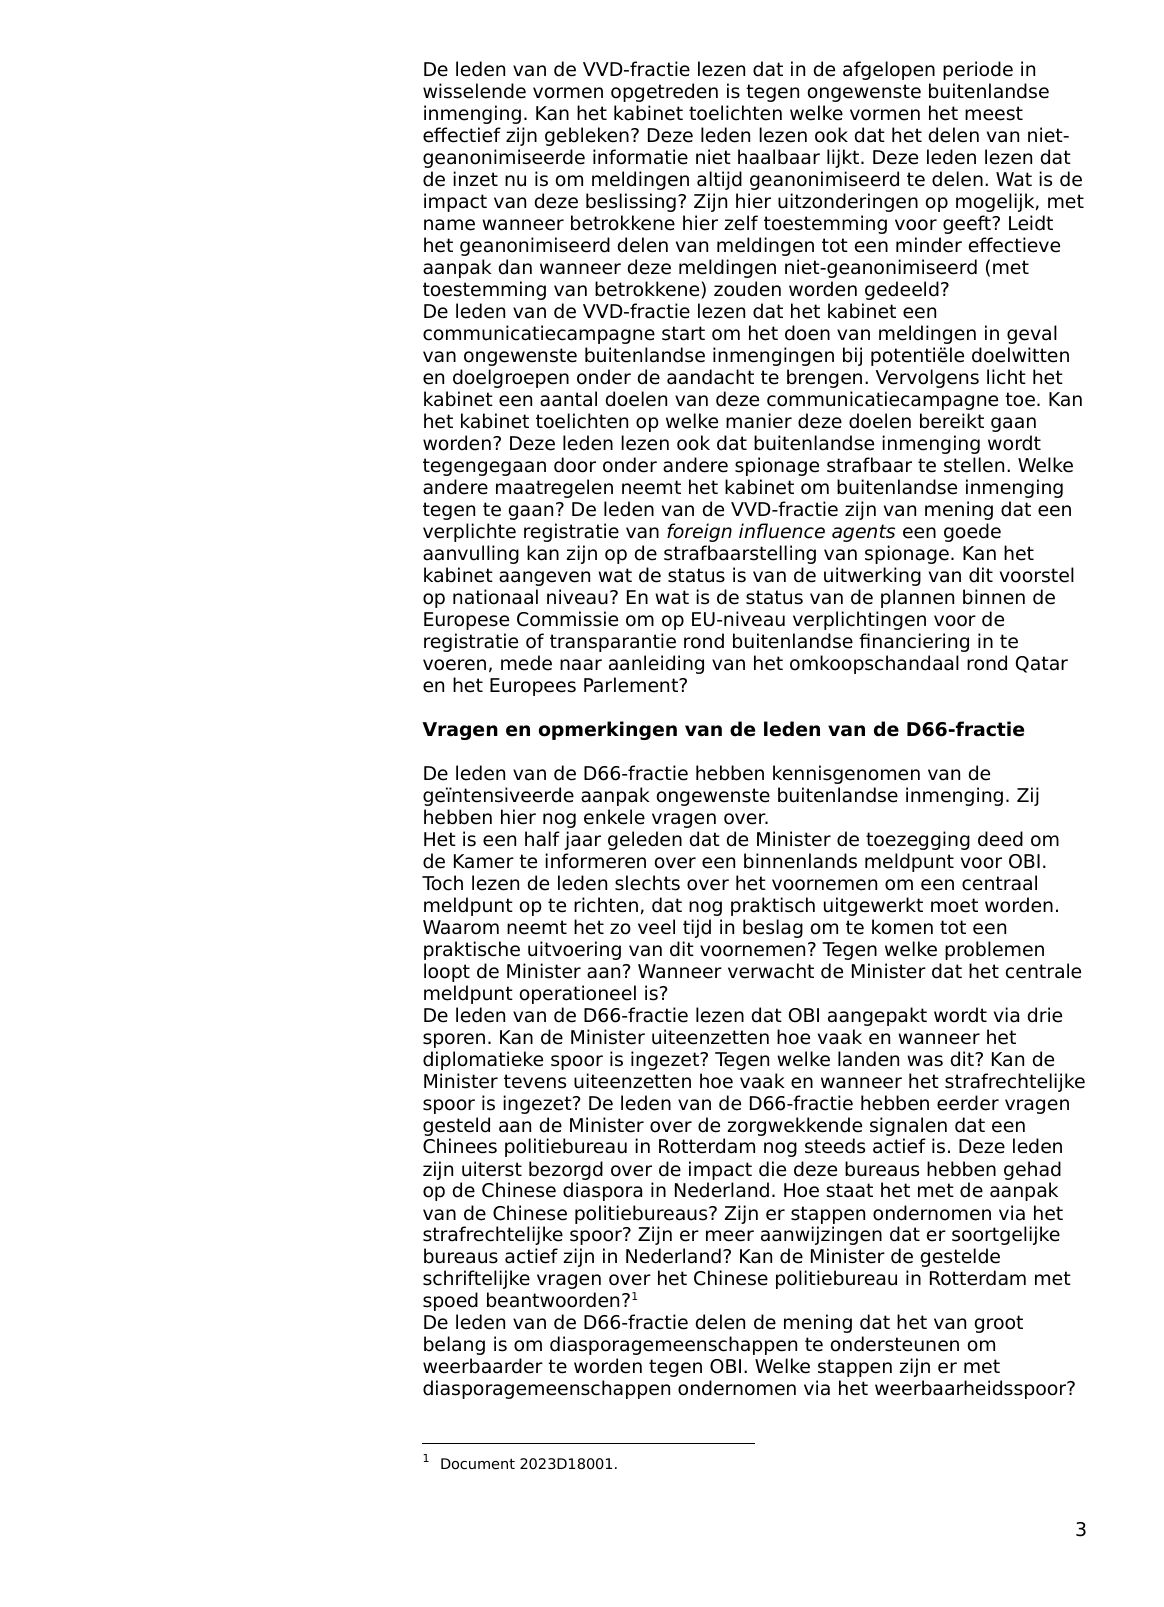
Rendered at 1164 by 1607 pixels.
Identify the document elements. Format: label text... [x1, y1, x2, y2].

text Document 2023D18001. [422, 1452, 1087, 1474]
text Het is een half jaar geleden dat de Minister de toezegging deed om de Kamer te informeren over een binnenlands meldpunt voor OBI. Toch lezen de leden slechts over het voornemen om een centraal meldpunt op te richten, dat nog praktisch uitgewerkt moet worden. Waarom neemt het zo veel tijd in beslag om te komen tot een praktische uitvoering van dit voornemen? Tegen welke problemen loopt de Minister aan? Wanneer verwacht de Minister dat het centrale meldpunt operationeel is? [422, 829, 1087, 1004]
text De leden van de VVD-fractie lezen dat het kabinet een communicatiecampagne start om het doen van meldingen in geval van ongewenste buitenlandse inmengingen bij potentiële doelwitten en doelgroepen onder de aandacht te brengen. Vervolgens licht het kabinet een aantal doelen van deze communicatiecampagne toe. Kan het kabinet toelichten op welke manier deze doelen bereikt gaan worden? Deze leden lezen ook dat buitenlandse inmenging wordt tegengegaan door onder andere spionage strafbaar te stellen. Welke andere maatregelen neemt het kabinet om buitenlandse inmenging tegen te gaan? De leden van de VVD-fractie zijn van mening dat een verplichte registratie van foreign influence agents een goede aanvulling kan zijn op de strafbaarstelling van spionage. Kan het kabinet aangeven wat de status is van de uitwerking van dit voorstel op nationaal niveau? En wat is de status van de plannen binnen de Europese Commissie om op EU-niveau verplichtingen voor de registratie of transparantie rond buitenlandse financiering in te voeren, mede naar aanleiding van het omkoopschandaal rond Qatar en het Europees Parlement? [422, 301, 1087, 696]
text De leden van de D66-fractie delen de mening dat het van groot belang is om diasporagemeenschappen te ondersteunen om weerbaarder te worden tegen OBI. Welke stappen zijn er met diasporagemeenschappen ondernomen via het weerbaarheidsspoor? [422, 1312, 1087, 1400]
text De leden van de D66-fractie hebben kennisgenomen van de geïntensiveerde aanpak ongewenste buitenlandse inmenging. Zij hebben hier nog enkele vragen over. [422, 763, 1087, 829]
text De leden van de VVD-fractie lezen dat in de afgelopen periode in wisselende vormen opgetreden is tegen ongewenste buitenlandse inmenging. Kan het kabinet toelichten welke vormen het meest effectief zijn gebleken? Deze leden lezen ook dat het delen van niet-geanonimiseerde informatie niet haalbaar lijkt. Deze leden lezen dat de inzet nu is om meldingen altijd geanonimiseerd te delen. Wat is de impact van deze beslissing? Zijn hier uitzonderingen op mogelijk, met name wanneer betrokkene hier zelf toestemming voor geeft? Leidt het geanonimiseerd delen van meldingen tot een minder effectieve aanpak dan wanneer deze meldingen niet-geanonimiseerd (met toestemming van betrokkene) zouden worden gedeeld? [422, 59, 1087, 301]
subtitle Vragen en opmerkingen van de leden van de D66-fractie [422, 719, 1087, 741]
text De leden van de D66-fractie lezen dat OBI aangepakt wordt via drie sporen. Kan de Minister uiteenzetten hoe vaak en wanneer het diplomatieke spoor is ingezet? Tegen welke landen was dit? Kan de Minister tevens uiteenzetten hoe vaak en wanneer het strafrechtelijke spoor is ingezet? De leden van de D66-fractie hebben eerder vragen gesteld aan de Minister over de zorgwekkende signalen dat een Chinees politiebureau in Rotterdam nog steeds actief is. Deze leden zijn uiterst bezorgd over de impact die deze bureaus hebben gehad op de Chinese diaspora in Nederland. Hoe staat het met de aanpak van de Chinese politiebureaus? Zijn er stappen ondernomen via het strafrechtelijke spoor? Zijn er meer aanwijzingen dat er soortgelijke bureaus actief zijn in Nederland? Kan de Minister de gestelde schriftelijke vragen over het Chinese politiebureau in Rotterdam met spoed beantwoorden? [422, 1004, 1087, 1312]
